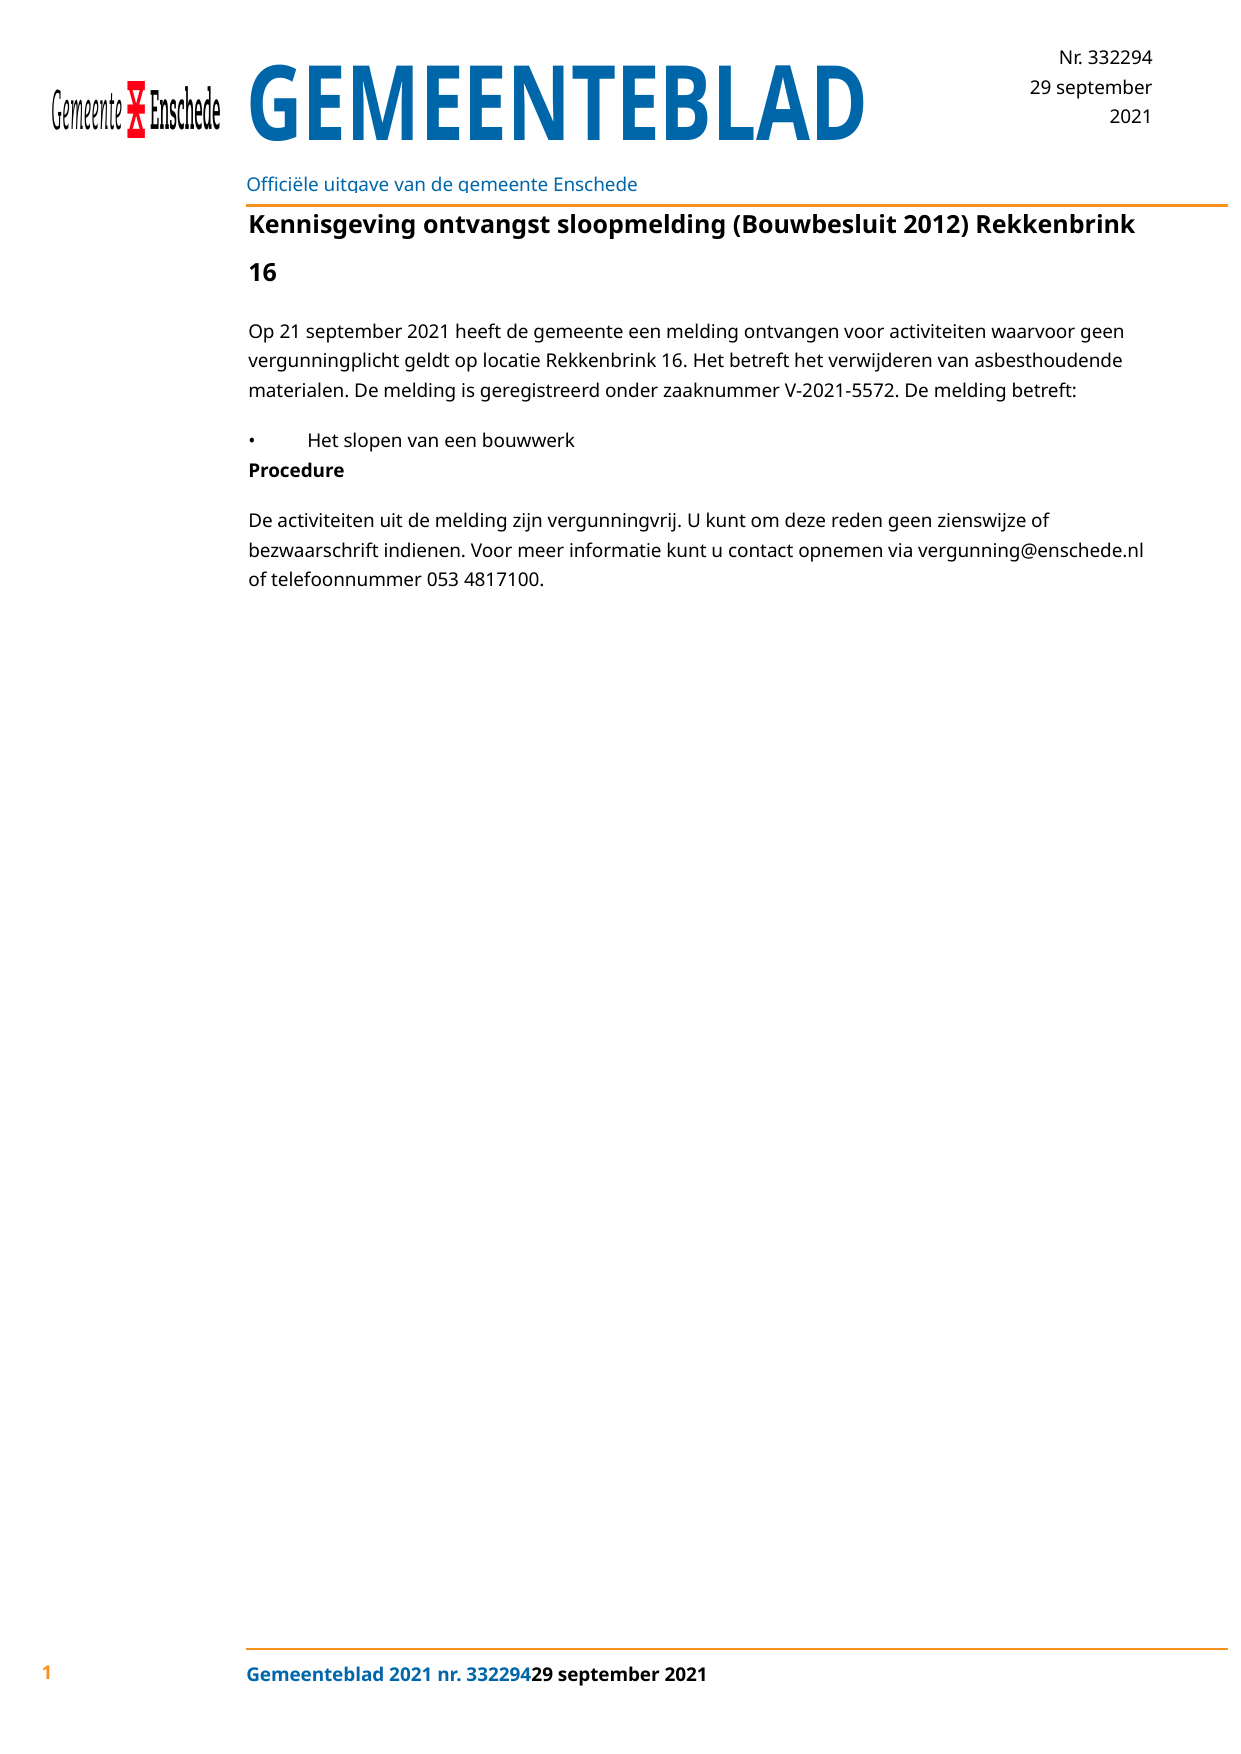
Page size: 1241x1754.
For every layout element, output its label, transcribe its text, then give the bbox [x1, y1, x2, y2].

text Procedure [248, 457, 1152, 483]
list Het slopen van een bouwwerk [248, 427, 1152, 453]
text Op 21 september 2021 heeft de gemeente een melding ontvangen voor activiteiten waarvoor geen vergunningplicht geldt op locatie Rekkenbrink 16. Het betreft het verwijderen van asbesthoudende materialen. De melding is geregistreerd onder zaaknummer V-2021-5572. De melding betreft: [248, 318, 1152, 403]
text Kennisgeving ontvangst sloopmelding (Bouwbesluit 2012) Rekkenbrink 16 [248, 207, 1152, 288]
text De activiteiten uit de melding zijn vergunningvrij. U kunt om deze reden geen zienswijze of bezwaarschrift indienen. Voor meer informatie kunt u contact opnemen via vergunning@enschede.nl of telefoonnummer 053 4817100. [248, 507, 1152, 592]
picture [41, 47, 231, 172]
